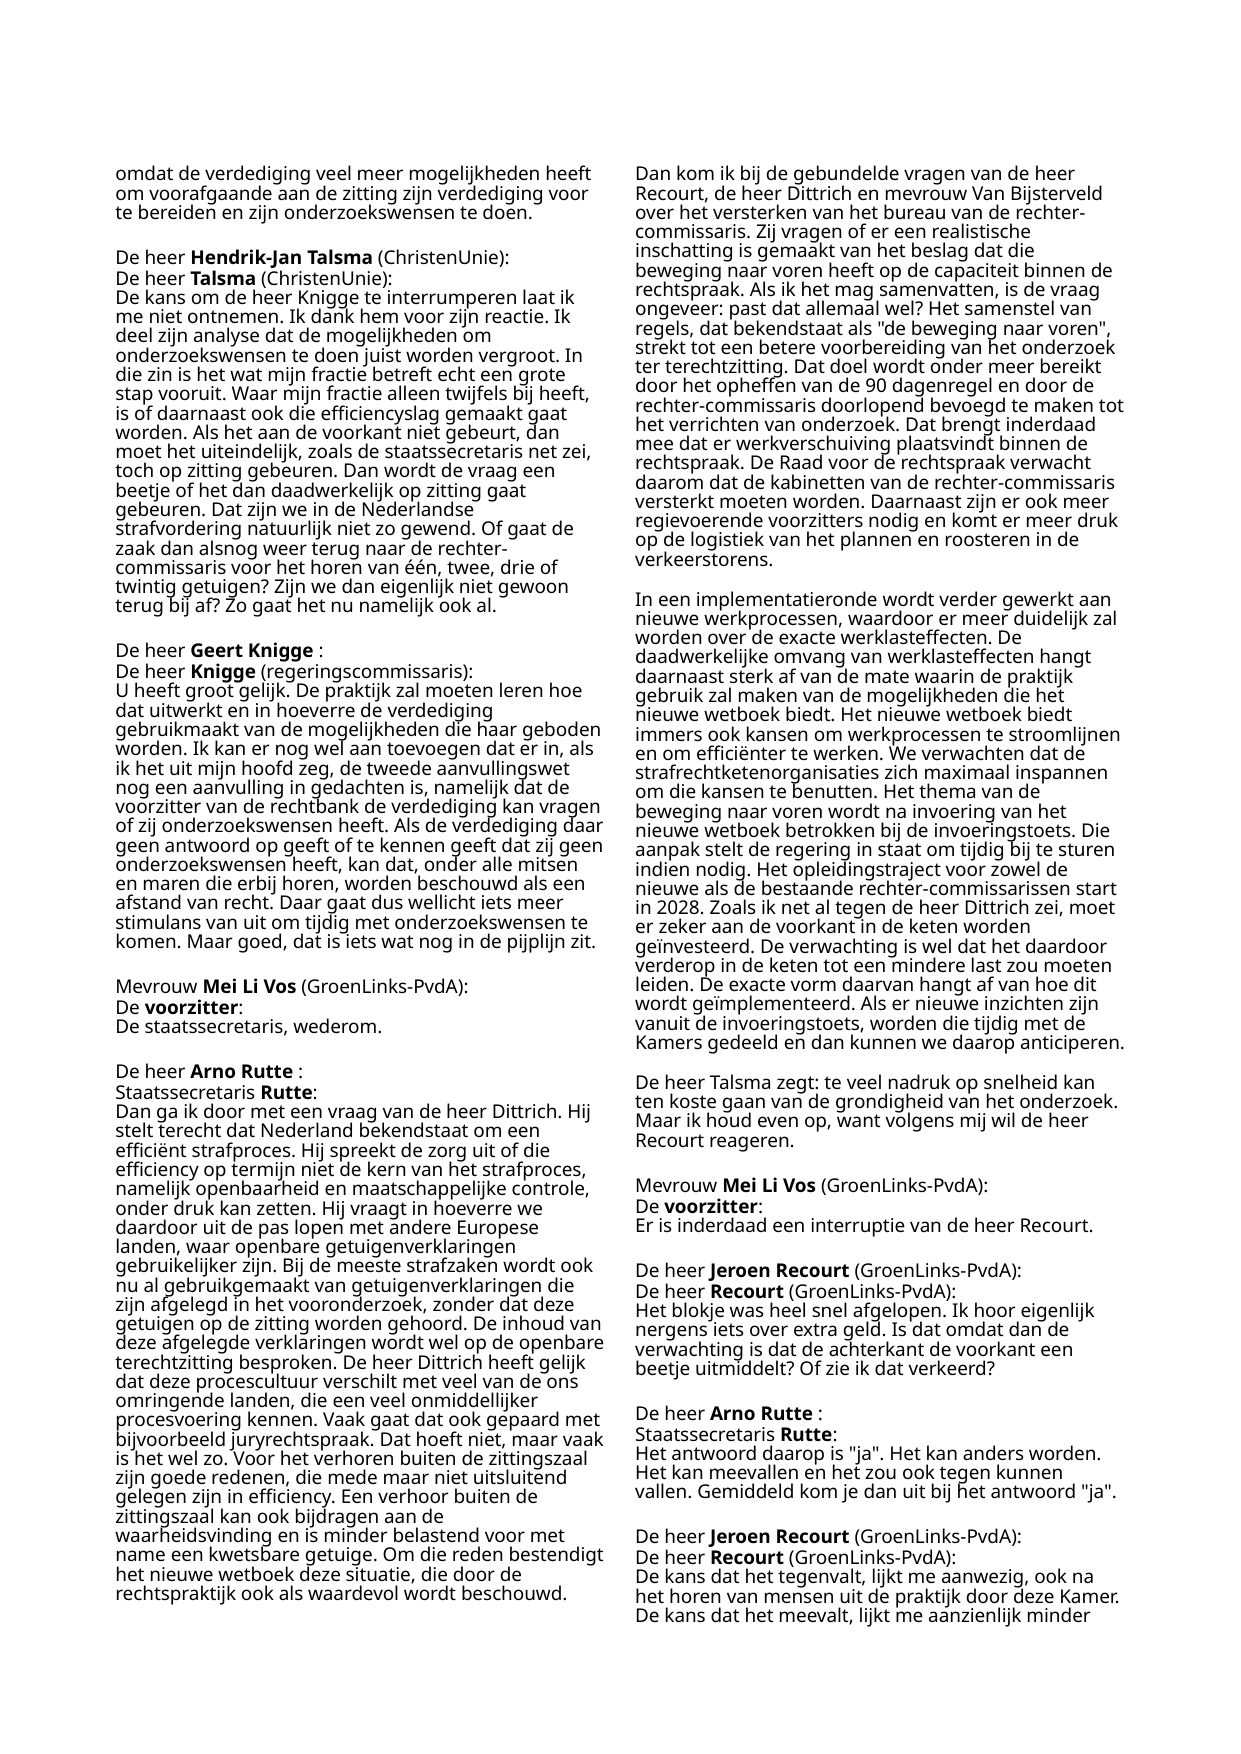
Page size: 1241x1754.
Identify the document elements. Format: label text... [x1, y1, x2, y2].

text De heer Geert Knigge : [115, 637, 605, 663]
text De heer Jeroen Recourt (GroenLinks-PvdA): [635, 1523, 1125, 1549]
text Staatssecretaris Rutte: [115, 1084, 605, 1103]
text Het antwoord daarop is "ja". Het kan anders worden. Het kan meevallen en het zou ook tegen kunnen vallen. Gemiddeld kom je dan uit bij het antwoord "ja". [635, 1445, 1125, 1503]
text Staatssecretaris Rutte: [635, 1426, 1125, 1445]
text Dan kom ik bij de gebundelde vragen van de heer Recourt, de heer Dittrich en mevrouw Van Bijsterveld over het versterken van het bureau van de rechter-commissaris. Zij vragen of er een realistische inschatting is gemaakt van het beslag dat die beweging naar voren heeft op de capaciteit binnen de rechtspraak. Als ik het mag samenvatten, is de vraag ongeveer: past dat allemaal wel? Het samenstel van regels, dat bekendstaat als "de beweging naar voren", strekt tot een betere voorbereiding van het onderzoek ter terechtzitting. Dat doel wordt onder meer bereikt door het opheffen van de 90 dagenregel en door de rechter-commissaris doorlopend bevoegd te maken tot het verrichten van onderzoek. Dat brengt inderdaad mee dat er werkverschuiving plaatsvindt binnen de rechtspraak. De Raad voor de rechtspraak verwacht daarom dat de kabinetten van de rechter-commissaris versterkt moeten worden. Daarnaast zijn er ook meer regievoerende voorzitters nodig en komt er meer druk op de logistiek van het plannen en roosteren in de verkeerstorens. [635, 165, 1125, 570]
text omdat de verdediging veel meer mogelijkheden heeft om voorafgaande aan de zitting zijn verdediging voor te bereiden en zijn onderzoekswensen te doen. [115, 165, 605, 223]
text De heer Recourt (GroenLinks-PvdA): [635, 1549, 1125, 1568]
text De heer Talsma zegt: te veel nadruk op snelheid kan ten koste gaan van de grondigheid van het onderzoek. Maar ik houd even op, want volgens mij wil de heer Recourt reageren. [635, 1074, 1125, 1151]
text Er is inderdaad een interruptie van de heer Recourt. [635, 1217, 1125, 1236]
text De heer Recourt (GroenLinks-PvdA): [635, 1283, 1125, 1302]
text De heer Arno Rutte : [115, 1058, 605, 1084]
text De kans dat het tegenvalt, lijkt me aanwezig, ook na het horen van mensen uit de praktijk door deze Kamer. De kans dat het meevalt, lijkt me aanzienlijk minder [635, 1568, 1125, 1626]
text De voorzitter: [115, 999, 605, 1018]
text De heer Jeroen Recourt (GroenLinks-PvdA): [635, 1257, 1125, 1283]
text De kans om de heer Knigge te interrumperen laat ik me niet ontnemen. Ik dank hem voor zijn reactie. Ik deel zijn analyse dat de mogelijkheden om onderzoekswensen te doen juist worden vergroot. In die zin is het wat mijn fractie betreft echt een grote stap vooruit. Waar mijn fractie alleen twijfels bij heeft, is of daarnaast ook die efficiencyslag gemaakt gaat worden. Als het aan de voorkant niet gebeurt, dan moet het uiteindelijk, zoals de staatssecretaris net zei, toch op zitting gebeuren. Dan wordt de vraag een beetje of het dan daadwerkelijk op zitting gaat gebeuren. Dat zijn we in de Nederlandse strafvordering natuurlijk niet zo gewend. Of gaat de zaak dan alsnog weer terug naar de rechter-commissaris voor het horen van één, twee, drie of twintig getuigen? Zijn we dan eigenlijk niet gewoon terug bij af? Zo gaat het nu namelijk ook al. [115, 289, 605, 617]
text Mevrouw Mei Li Vos (GroenLinks-PvdA): [635, 1172, 1125, 1198]
text De heer Knigge (regeringscommissaris): [115, 663, 605, 682]
text Mevrouw Mei Li Vos (GroenLinks-PvdA): [115, 973, 605, 999]
text De heer Arno Rutte : [635, 1400, 1125, 1426]
text De heer Talsma (ChristenUnie): [115, 270, 605, 289]
text In een implementatieronde wordt verder gewerkt aan nieuwe werkprocessen, waardoor er meer duidelijk zal worden over de exacte werklasteffecten. De daadwerkelijke omvang van werklasteffecten hangt daarnaast sterk af van de mate waarin de praktijk gebruik zal maken van de mogelijkheden die het nieuwe wetboek biedt. Het nieuwe wetboek biedt immers ook kansen om werkprocessen te stroomlijnen en om efficiënter te werken. We verwachten dat de strafrechtketenorganisaties zich maximaal inspannen om die kansen te benutten. Het thema van de beweging naar voren wordt na invoering van het nieuwe wetboek betrokken bij de invoeringstoets. Die aanpak stelt de regering in staat om tijdig bij te sturen indien nodig. Het opleidingstraject voor zowel de nieuwe als de bestaande rechter-commissarissen start in 2028. Zoals ik net al tegen de heer Dittrich zei, moet er zeker aan de voorkant in de keten worden geïnvesteerd. De verwachting is wel dat het daardoor verderop in de keten tot een mindere last zou moeten leiden. De exacte vorm daarvan hangt af van hoe dit wordt geïmplementeerd. Als er nieuwe inzichten zijn vanuit de invoeringstoets, worden die tijdig met de Kamers gedeeld en dan kunnen we daarop anticiperen. [635, 591, 1125, 1053]
text De voorzitter: [635, 1198, 1125, 1217]
text Dan ga ik door met een vraag van de heer Dittrich. Hij stelt terecht dat Nederland bekendstaat om een efficiënt strafproces. Hij spreekt de zorg uit of die efficiency op termijn niet de kern van het strafproces, namelijk openbaarheid en maatschappelijke controle, onder druk kan zetten. Hij vraagt in hoeverre we daardoor uit de pas lopen met andere Europese landen, waar openbare getuigenverklaringen gebruikelijker zijn. Bij de meeste strafzaken wordt ook nu al gebruikgemaakt van getuigenverklaringen die zijn afgelegd in het vooronderzoek, zonder dat deze getuigen op de zitting worden gehoord. De inhoud van deze afgelegde verklaringen wordt wel op de openbare terechtzitting besproken. De heer Dittrich heeft gelijk dat deze procescultuur verschilt met veel van de ons omringende landen, die een veel onmiddellijker procesvoering kennen. Vaak gaat dat ook gepaard met bijvoorbeeld juryrechtspraak. Dat hoeft niet, maar vaak is het wel zo. Voor het verhoren buiten de zittingszaal zijn goede redenen, die mede maar niet uitsluitend gelegen zijn in efficiency. Een verhoor buiten de zittingszaal kan ook bijdragen aan de waarheidsvinding en is minder belastend voor met name een kwetsbare getuige. Om die reden bestendigt het nieuwe wetboek deze situatie, die door de rechtspraktijk ook als waardevol wordt beschouwd. [115, 1103, 605, 1604]
text U heeft groot gelijk. De praktijk zal moeten leren hoe dat uitwerkt en in hoeverre de verdediging gebruikmaakt van de mogelijkheden die haar geboden worden. Ik kan er nog wel aan toevoegen dat er in, als ik het uit mijn hoofd zeg, de tweede aanvullingswet nog een aanvulling in gedachten is, namelijk dat de voorzitter van de rechtbank de verdediging kan vragen of zij onderzoekswensen heeft. Als de verdediging daar geen antwoord op geeft of te kennen geeft dat zij geen onderzoekswensen heeft, kan dat, onder alle mitsen en maren die erbij horen, worden beschouwd als een afstand van recht. Daar gaat dus wellicht iets meer stimulans van uit om tijdig met onderzoekswensen te komen. Maar goed, dat is iets wat nog in de pijplijn zit. [115, 682, 605, 952]
text Het blokje was heel snel afgelopen. Ik hoor eigenlijk nergens iets over extra geld. Is dat omdat dan de verwachting is dat de achterkant de voorkant een beetje uitmiddelt? Of zie ik dat verkeerd? [635, 1302, 1125, 1379]
text De heer Hendrik-Jan Talsma (ChristenUnie): [115, 244, 605, 270]
text De staatssecretaris, wederom. [115, 1018, 605, 1037]
